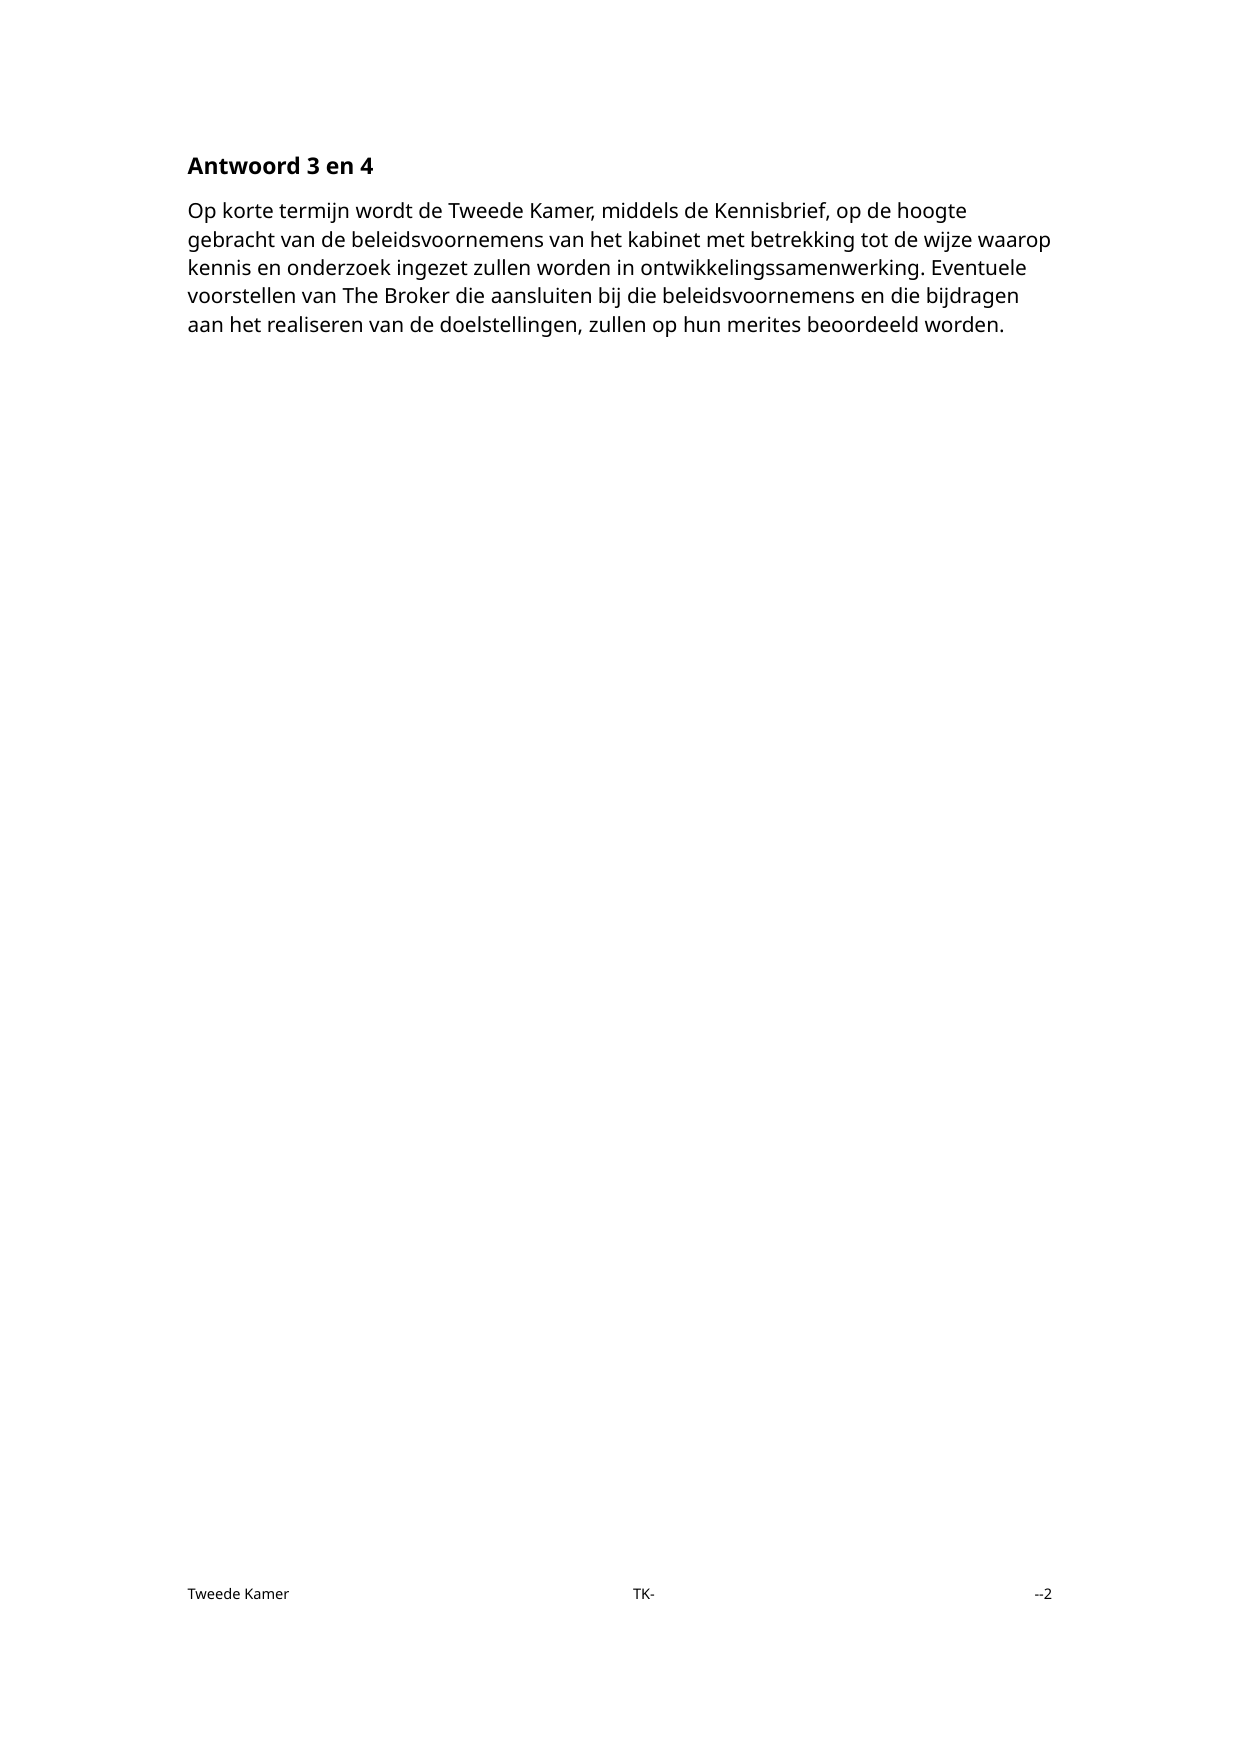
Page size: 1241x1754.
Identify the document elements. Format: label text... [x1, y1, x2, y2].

subtitle Antwoord 3 en 4 [187, 150, 1053, 181]
text Op korte termijn wordt de Tweede Kamer, middels de Kennisbrief, op de hoogte gebracht van de beleidsvoornemens van het kabinet met betrekking tot de wijze waarop kennis en onderzoek ingezet zullen worden in ontwikkelingssamenwerking. Eventuele voorstellen van The Broker die aansluiten bij die beleidsvoornemens en die bijdragen aan het realiseren van de doelstellingen, zullen op hun merites beoordeeld worden. [187, 196, 1053, 338]
